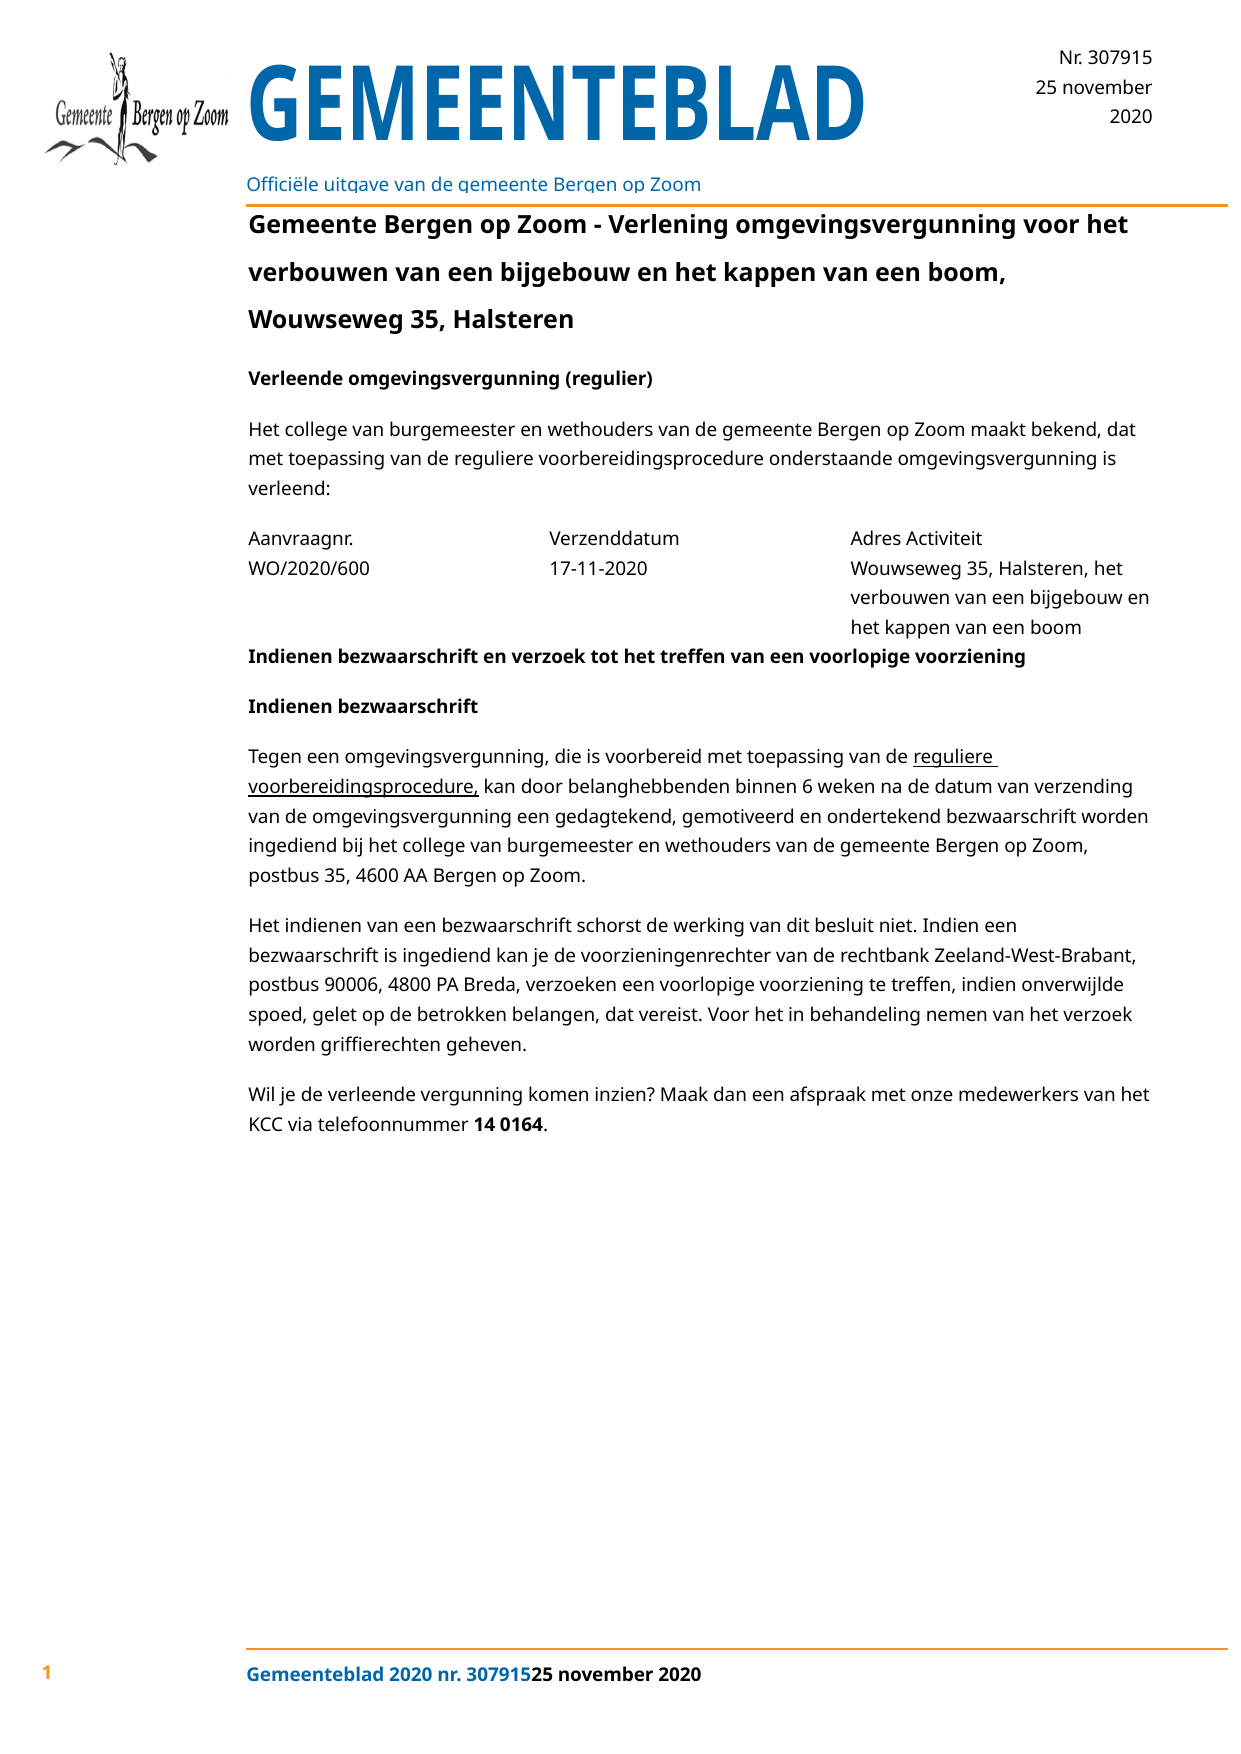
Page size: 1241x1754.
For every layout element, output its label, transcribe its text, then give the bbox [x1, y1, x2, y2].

table_header Aanvraagnr. [248, 526, 549, 551]
table_header WO/2020/600 [248, 555, 549, 639]
table_header Wouwseweg 35, Halsteren, het verbouwen van een bijgebouw en het kappen van een boom [850, 555, 1152, 639]
text Verleende omgevingsvergunning (regulier) [248, 366, 1152, 391]
text Tegen een omgevingsvergunning, die is voorbereid met toepassing van de reguliere voorbereidingsprocedure, kan door belanghebbenden binnen 6 weken na de datum van verzending van de omgevingsvergunning een gedagtekend, gemotiveerd en ondertekend bezwaarschrift worden ingediend bij het college van burgemeester en wethouders van de gemeente Bergen op Zoom, postbus 35, 4600 AA Bergen op Zoom. [248, 744, 1152, 888]
table_header Adres Activiteit [850, 526, 1152, 551]
table_header 17-11-2020 [549, 555, 850, 639]
text Indienen bezwaarschrift en verzoek tot het treffen van een voorlopige voorziening [248, 643, 1152, 668]
text Gemeente Bergen op Zoom - Verlening omgevingsvergunning voor het verbouwen van een bijgebouw en het kappen van een boom, Wouwseweg 35, Halsteren [248, 207, 1152, 336]
picture [41, 47, 231, 172]
text Indienen bezwaarschrift [248, 693, 1152, 719]
table_header Verzenddatum [549, 526, 850, 551]
text Wil je de verleende vergunning komen inzien? Maak dan een afspraak met onze medewerkers van het KCC via telefoonnummer 14 0164. [248, 1081, 1152, 1136]
text Het college van burgemeester en wethouders van de gemeente Bergen op Zoom maakt bekend, dat met toepassing van de reguliere voorbereidingsprocedure onderstaande omgevingsvergunning is verleend: [248, 416, 1152, 501]
text Het indienen van een bezwaarschrift schorst de werking van dit besluit niet. Indien een bezwaarschrift is ingediend kan je de voorzieningenrechter van de rechtbank Zeeland-West-Brabant, postbus 90006, 4800 PA Breda, verzoeken een voorlopige voorziening te treffen, indien onverwijlde spoed, gelet op de betrokken belangen, dat vereist. Voor het in behandeling nemen van het verzoek worden griffierechten geheven. [248, 912, 1152, 1056]
